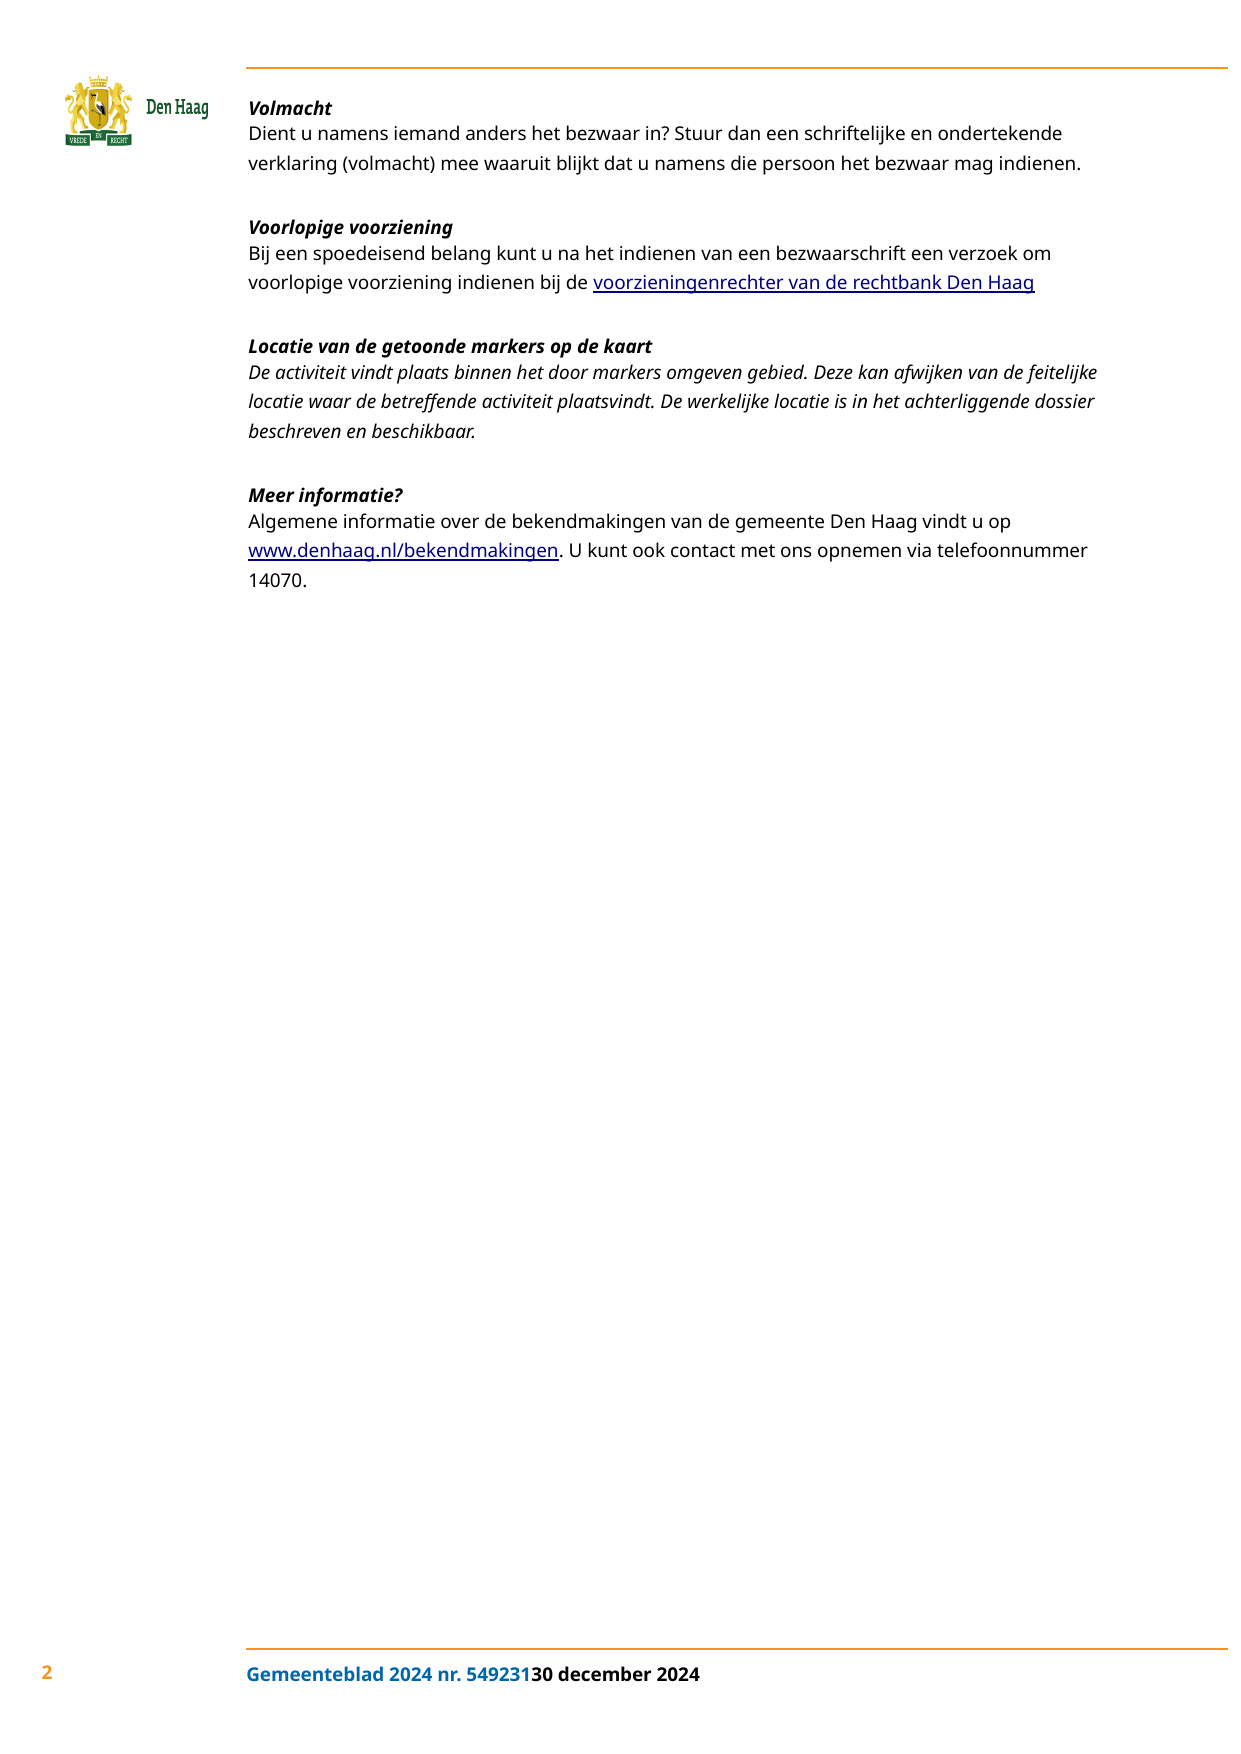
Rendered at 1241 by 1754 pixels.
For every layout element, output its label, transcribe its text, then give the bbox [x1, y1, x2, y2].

text Bij een spoedeisend belang kunt u na het indienen van een bezwaarschrift een verzoek om voorlopige voorziening indienen bij de voorzieningenrechter van de rechtbank Den Haag [248, 240, 1152, 295]
picture [41, 47, 231, 172]
text Voorlopige voorziening [248, 214, 1152, 240]
text Locatie van de getoonde markers op de kaart [248, 333, 1152, 359]
text De activiteit vindt plaats binnen het door markers omgeven gebied. Deze kan afwijken van de feitelijke locatie waar de betreffende activiteit plaatsvindt. De werkelijke locatie is in het achterliggende dossier beschreven en beschikbaar. [248, 359, 1152, 444]
text Algemene informatie over de bekendmakingen van de gemeente Den Haag vindt u op www.denhaag.nl/bekendmakingen. U kunt ook contact met ons opnemen via telefoonnummer 14070. [248, 508, 1152, 593]
text Dient u namens iemand anders het bezwaar in? Stuur dan een schriftelijke en ondertekende verklaring (volmacht) mee waaruit blijkt dat u namens die persoon het bezwaar mag indienen. [248, 121, 1152, 176]
text Volmacht [248, 95, 1152, 121]
text Meer informatie? [248, 482, 1152, 508]
